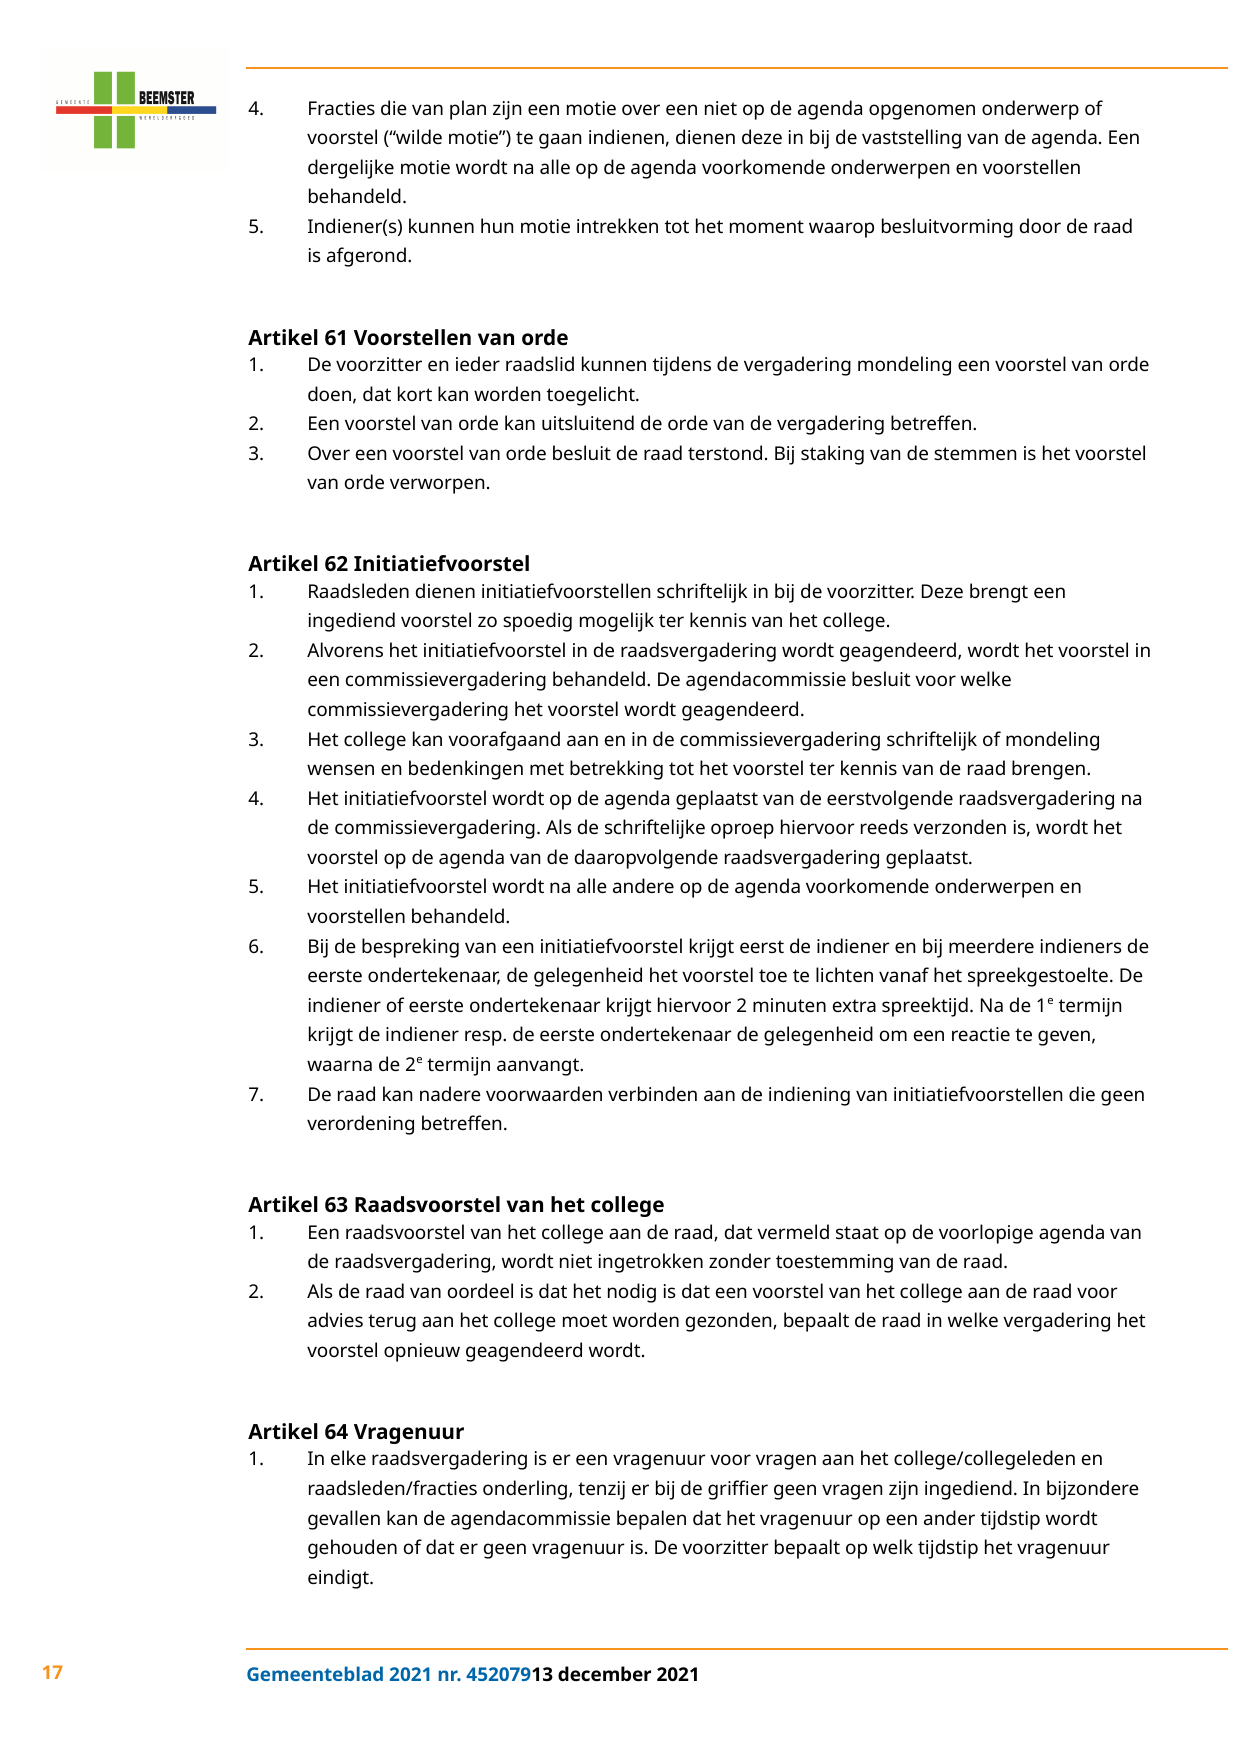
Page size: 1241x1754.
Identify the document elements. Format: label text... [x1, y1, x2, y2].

list Een raadsvoorstel van het college aan de raad, dat vermeld staat op de voorlopige agenda van de raadsvergadering, wordt niet ingetrokken zonder toestemming van de raad. [248, 1219, 1152, 1274]
text Artikel 62 Initiatiefvoorstel [248, 549, 1152, 578]
picture [41, 47, 231, 172]
list Een voorstel van orde kan uitsluitend de orde van de vergadering betreffen. [248, 410, 1152, 436]
list Het initiatiefvoorstel wordt op de agenda geplaatst van de eerstvolgende raadsvergadering na de commissievergadering. Als de schriftelijke oproep hiervoor reeds verzonden is, wordt het voorstel op de agenda van de daaropvolgende raadsvergadering geplaatst. [248, 785, 1152, 870]
list Over een voorstel van orde besluit de raad terstond. Bij staking van de stemmen is het voorstel van orde verworpen. [248, 440, 1152, 495]
text Artikel 61 Voorstellen van orde [248, 323, 1152, 351]
list Het college kan voorafgaand aan en in de commissievergadering schriftelijk of mondeling wensen en bedenkingen met betrekking tot het voorstel ter kennis van de raad brengen. [248, 726, 1152, 781]
list Het initiatiefvoorstel wordt na alle andere op de agenda voorkomende onderwerpen en voorstellen behandeld. [248, 874, 1152, 929]
text Artikel 64 Vragenuur [248, 1417, 1152, 1446]
list Bij de bespreking van een initiatiefvoorstel krijgt eerst de indiener en bij meerdere indieners de eerste ondertekenaar, de gelegenheid het voorstel toe te lichten vanaf het spreekgestoelte. De indiener of eerste ondertekenaar krijgt hiervoor 2 minuten extra spreektijd. Na de 1e termijn krijgt de indiener resp. de eerste ondertekenaar de gelegenheid om een reactie te geven, waarna de 2e termijn aanvangt. [248, 933, 1152, 1077]
list Alvorens het initiatiefvoorstel in de raadsvergadering wordt geagendeerd, wordt het voorstel in een commissievergadering behandeld. De agendacommissie besluit voor welke commissievergadering het voorstel wordt geagendeerd. [248, 637, 1152, 722]
list In elke raadsvergadering is er een vragenuur voor vragen aan het college/collegeleden en raadsleden/fracties onderling, tenzij er bij de griffier geen vragen zijn ingediend. In bijzondere gevallen kan de agendacommissie bepalen dat het vragenuur op een ander tijdstip wordt gehouden of dat er geen vragenuur is. De voorzitter bepaalt op welk tijdstip het vragenuur eindigt. [248, 1446, 1152, 1590]
list Als de raad van oordeel is dat het nodig is dat een voorstel van het college aan de raad voor advies terug aan het college moet worden gezonden, bepaalt de raad in welke vergadering het voorstel opnieuw geagendeerd wordt. [248, 1278, 1152, 1363]
list Fracties die van plan zijn een motie over een niet op de agenda opgenomen onderwerp of voorstel (“wilde motie”) te gaan indienen, dienen deze in bij de vaststelling van de agenda. Een dergelijke motie wordt na alle op de agenda voorkomende onderwerpen en voorstellen behandeld. [248, 95, 1152, 209]
list De voorzitter en ieder raadslid kunnen tijdens de vergadering mondeling een voorstel van orde doen, dat kort kan worden toegelicht. [248, 351, 1152, 406]
list Indiener(s) kunnen hun motie intrekken tot het moment waarop besluitvorming door de raad is afgerond. [248, 213, 1152, 268]
text Artikel 63 Raadsvoorstel van het college [248, 1190, 1152, 1219]
list De raad kan nadere voorwaarden verbinden aan de indiening van initiatiefvoorstellen die geen verordening betreffen. [248, 1081, 1152, 1136]
list Raadsleden dienen initiatiefvoorstellen schriftelijk in bij de voorzitter. Deze brengt een ingediend voorstel zo spoedig mogelijk ter kennis van het college. [248, 578, 1152, 633]
